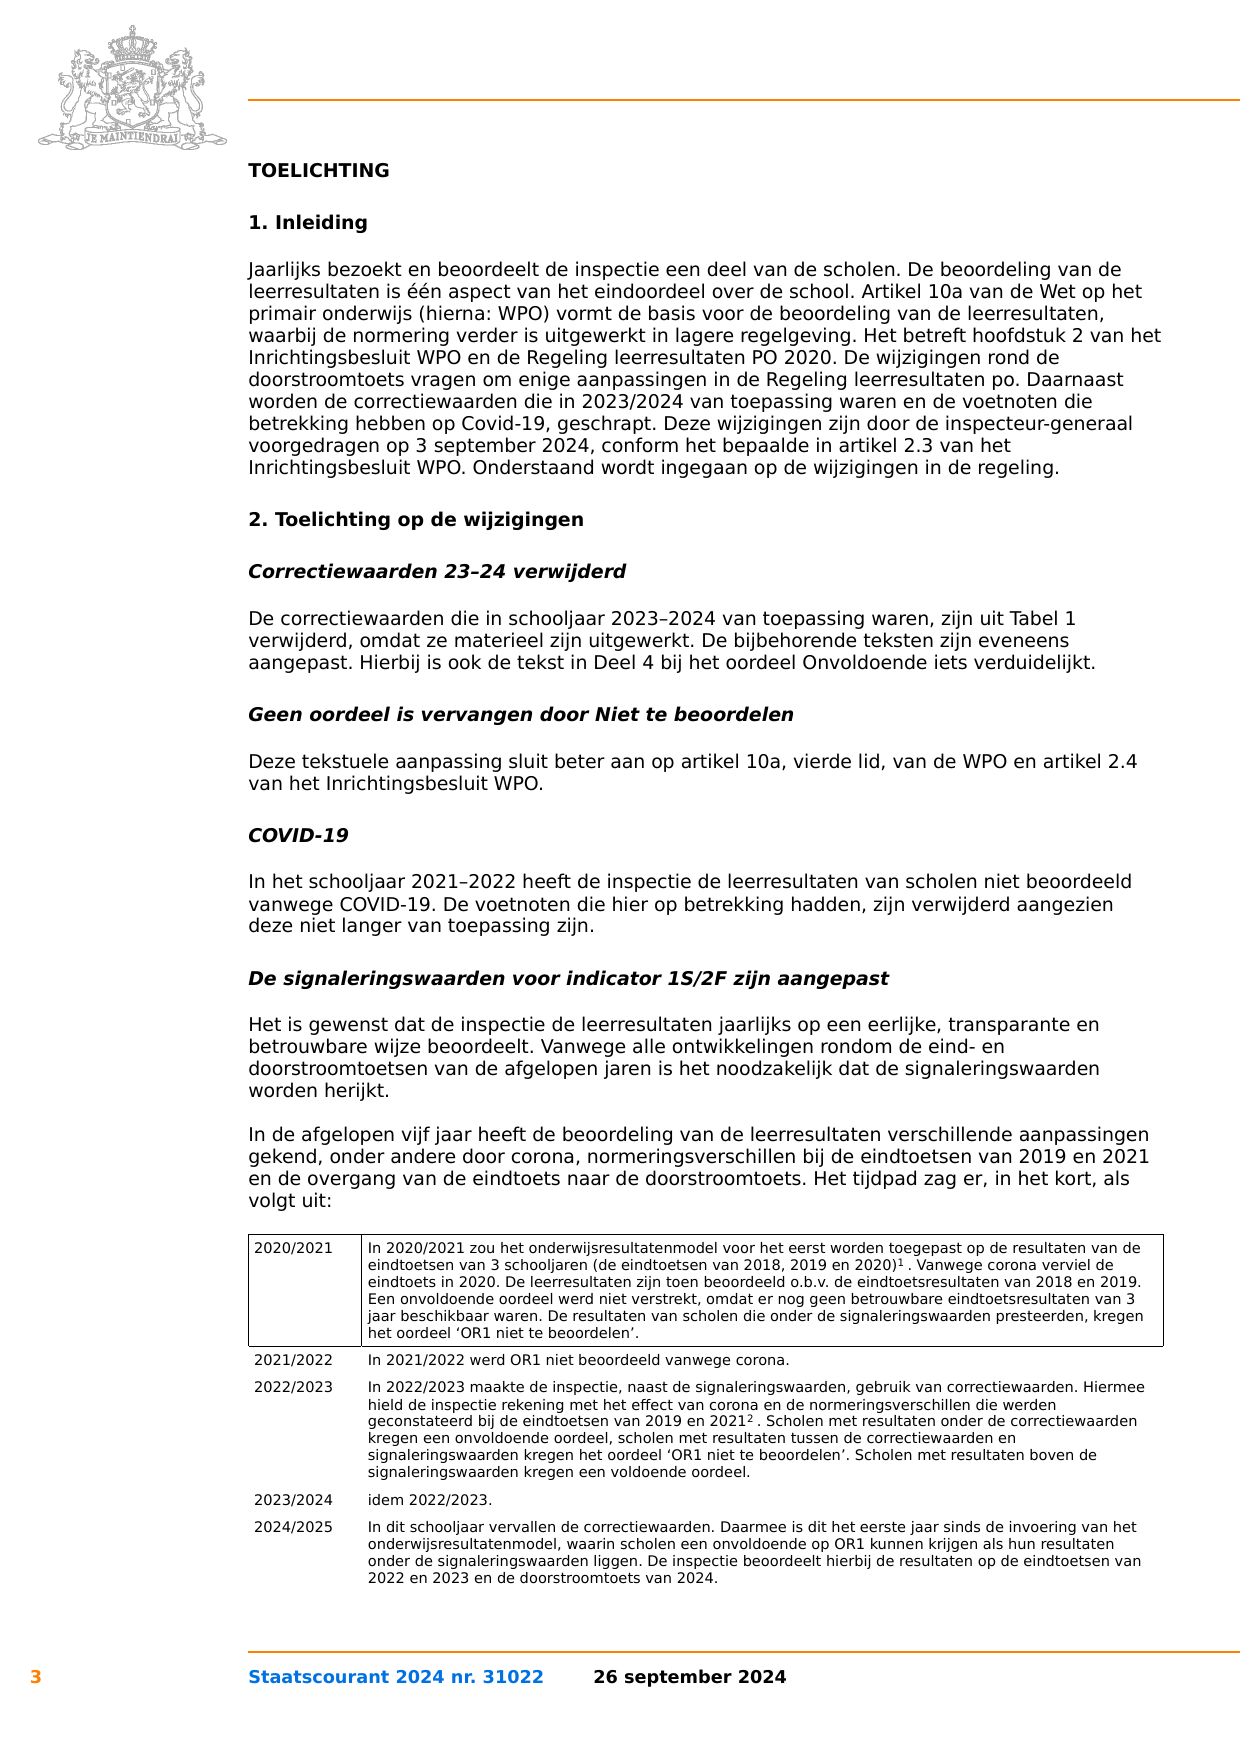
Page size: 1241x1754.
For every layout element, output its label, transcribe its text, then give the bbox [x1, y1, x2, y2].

text In de afgelopen vijf jaar heeft de beoordeling van de leerresultaten verschillende aanpassingen gekend, onder andere door corona, normeringsverschillen bij de eindtoetsen van 2019 en 2021 en de overgang van de eindtoets naar de doorstroomtoets. Het tijdpad zag er, in het kort, als volgt uit: [248, 1124, 1163, 1212]
subtitle TOELICHTING [248, 160, 1163, 182]
table_cell In dit schooljaar vervallen de correctiewaarden. Daarmee is dit het eerste jaar sinds de invoering van het onderwijsresultatenmodel, waarin scholen een onvoldoende op OR1 kunnen krijgen als hun resultaten onder de signaleringswaarden liggen. De inspectie beoordeelt hierbij de resultaten op de eindtoetsen van 2022 en 2023 en de doorstroomtoets van 2024. [362, 1514, 1163, 1592]
subtitle 1. Inleiding [248, 212, 1163, 234]
table_header 2020/2021 [249, 1235, 361, 1346]
table_cell 2022/2023 [249, 1375, 361, 1486]
table_cell 2024/2025 [249, 1514, 361, 1592]
table_cell 2023/2024 [249, 1487, 361, 1513]
subtitle 2. Toelichting op de wijzigingen [248, 509, 1163, 531]
text In het schooljaar 2021–2022 heeft de inspectie de leerresultaten van scholen niet beoordeeld vanwege COVID-19. De voetnoten die hier op betrekking hadden, zijn verwijderd aangezien deze niet langer van toepassing zijn. [248, 871, 1163, 937]
subtitle Correctiewaarden 23–24 verwijderd [248, 561, 1163, 583]
text De correctiewaarden die in schooljaar 2023–2024 van toepassing waren, zijn uit Tabel 1 verwijderd, omdat ze materieel zijn uitgewerkt. De bijbehorende teksten zijn eveneens aangepast. Hierbij is ook de tekst in Deel 4 bij het oordeel Onvoldoende iets verduidelijkt. [248, 608, 1163, 673]
text Jaarlijks bezoekt en beoordeelt de inspectie een deel van de scholen. De beoordeling van de leerresultaten is één aspect van het eindoordeel over de school. Artikel 10a van de Wet op het primair onderwijs (hierna: WPO) vormt de basis voor de beoordeling van de leerresultaten, waarbij de normering verder is uitgewerkt in lagere regelgeving. Het betreft hoofdstuk 2 van het Inrichtingsbesluit WPO en de Regeling leerresultaten PO 2020. De wijzigingen rond de doorstroomtoets vragen om enige aanpassingen in de Regeling leerresultaten po. Daarnaast worden de correctiewaarden die in 2023/2024 van toepassing waren en de voetnoten die betrekking hebben op Covid-19, geschrapt. Deze wijzigingen zijn door de inspecteur-generaal voorgedragen op 3 september 2024, conform het bepaalde in artikel 2.3 van het Inrichtingsbesluit WPO. Onderstaand wordt ingegaan op de wijzigingen in de regeling. [248, 259, 1163, 479]
table_cell idem 2022/2023. [362, 1487, 1163, 1513]
picture [38, 25, 227, 150]
subtitle COVID-19 [248, 824, 1163, 846]
table_header In 2020/2021 zou het onderwijsresultatenmodel voor het eerst worden toegepast op de resultaten van de eindtoetsen van 3 schooljaren (de eindtoetsen van 2018, 2019 en 2020)1. Vanwege corona verviel de eindtoets in 2020. De leerresultaten zijn toen beoordeeld o.b.v. de eindtoetsresultaten van 2018 en 2019. Een onvoldoende oordeel werd niet verstrekt, omdat er nog geen betrouwbare eindtoetsresultaten van 3 jaar beschikbaar waren. De resultaten van scholen die onder de signaleringswaarden presteerden, kregen het oordeel ‘OR1 niet te beoordelen’. [362, 1235, 1163, 1346]
subtitle Geen oordeel is vervangen door Niet te beoordelen [248, 703, 1163, 726]
table_cell In 2022/2023 maakte de inspectie, naast de signaleringswaarden, gebruik van correctiewaarden. Hiermee hield de inspectie rekening met het effect van corona en de normeringsverschillen die werden geconstateerd bij de eindtoetsen van 2019 en 20212. Scholen met resultaten onder de correctiewaarden kregen een onvoldoende oordeel, scholen met resultaten tussen de correctiewaarden en signaleringswaarden kregen het oordeel ‘OR1 niet te beoordelen’. Scholen met resultaten boven de signaleringswaarden kregen een voldoende oordeel. [362, 1375, 1163, 1486]
table_cell 2021/2022 [249, 1347, 361, 1374]
subtitle De signaleringswaarden voor indicator 1S/2F zijn aangepast [248, 967, 1163, 989]
text Het is gewenst dat de inspectie de leerresultaten jaarlijks op een eerlijke, transparante en betrouwbare wijze beoordeelt. Vanwege alle ontwikkelingen rondom de eind- en doorstroomtoetsen van de afgelopen jaren is het noodzakelijk dat de signaleringswaarden worden herijkt. [248, 1014, 1163, 1102]
table_cell In 2021/2022 werd OR1 niet beoordeeld vanwege corona. [362, 1347, 1163, 1374]
text Deze tekstuele aanpassing sluit beter aan op artikel 10a, vierde lid, van de WPO en artikel 2.4 van het Inrichtingsbesluit WPO. [248, 751, 1163, 794]
